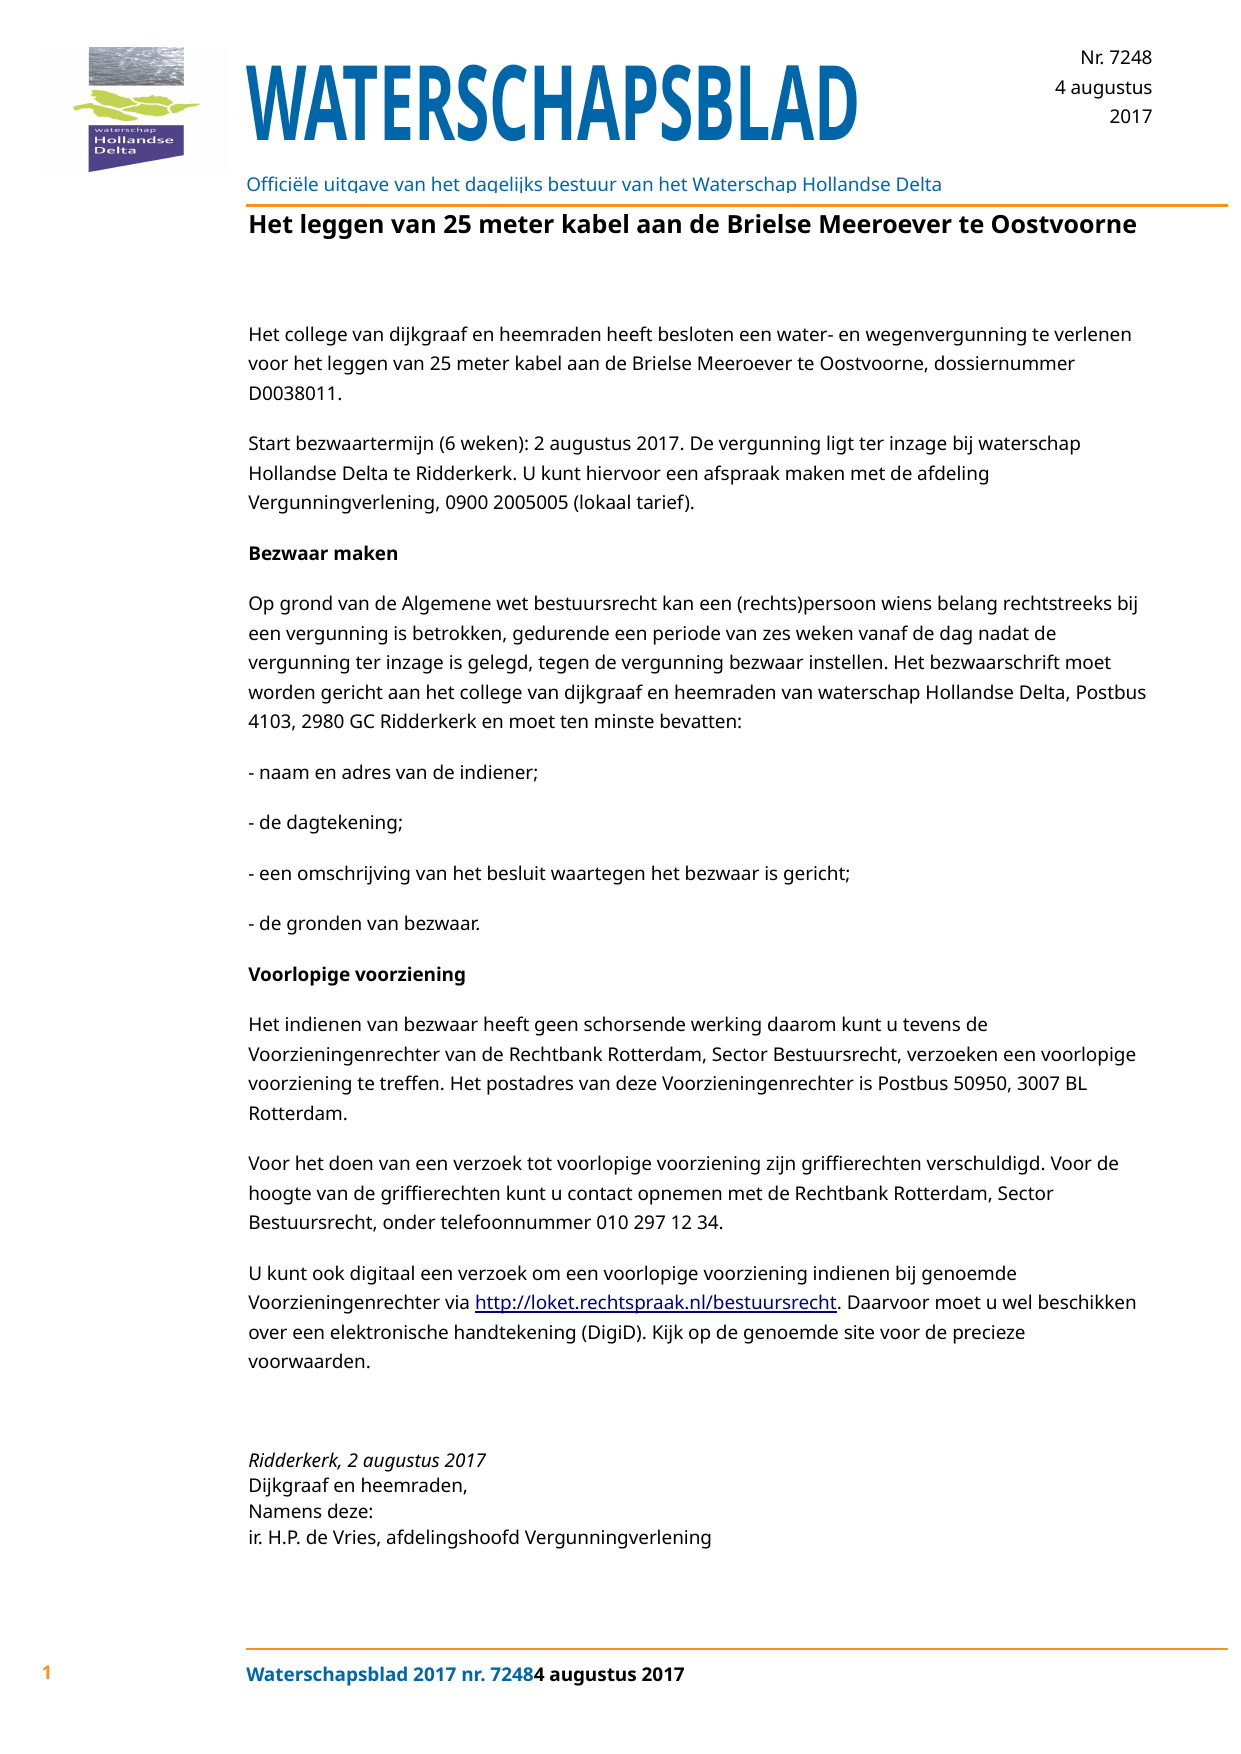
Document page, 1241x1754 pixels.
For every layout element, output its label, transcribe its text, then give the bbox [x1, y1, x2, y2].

text Dijkgraaf en heemraden, [248, 1473, 1152, 1498]
text - de gronden van bezwaar. [248, 910, 1152, 936]
text ir. H.P. de Vries, afdelingshoofd Vergunningverlening [248, 1524, 1152, 1550]
text Ridderkerk, 2 augustus 2017 [248, 1447, 1152, 1473]
text Voorlopige voorziening [248, 961, 1152, 986]
text - een omschrijving van het besluit waartegen het bezwaar is gericht; [248, 860, 1152, 886]
text Voor het doen van een verzoek tot voorlopige voorziening zijn griffierechten verschuldigd. Voor de hoogte van de griffierechten kunt u contact opnemen met de Rechtbank Rotterdam, Sector Bestuursrecht, onder telefoonnummer 010 297 12 34. [248, 1150, 1152, 1235]
picture [41, 47, 231, 172]
text - de dagtekening; [248, 809, 1152, 835]
text U kunt ook digitaal een verzoek om een voorlopige voorziening indienen bij genoemde Voorzieningenrechter via http://loket.rechtspraak.nl/bestuursrecht. Daarvoor moet u wel beschikken over een elektronische handtekening (DigiD). Kijk op de genoemde site voor de precieze voorwaarden. [248, 1260, 1152, 1374]
text Het indienen van bezwaar heeft geen schorsende werking daarom kunt u tevens de Voorzieningenrechter van de Rechtbank Rotterdam, Sector Bestuursrecht, verzoeken een voorlopige voorziening te treffen. Het postadres van deze Voorzieningenrechter is Postbus 50950, 3007 BL Rotterdam. [248, 1011, 1152, 1126]
text Bezwaar maken [248, 540, 1152, 566]
text - naam en adres van de indiener; [248, 759, 1152, 785]
text Start bezwaartermijn (6 weken): 2 augustus 2017. De vergunning ligt ter inzage bij waterschap Hollandse Delta te Ridderkerk. U kunt hiervoor een afspraak maken met de afdeling Vergunningverlening, 0900 2005005 (lokaal tarief). [248, 430, 1152, 515]
text Op grond van de Algemene wet bestuursrecht kan een (rechts)persoon wiens belang rechtstreeks bij een vergunning is betrokken, gedurende een periode van zes weken vanaf de dag nadat de vergunning ter inzage is gelegd, tegen de vergunning bezwaar instellen. Het bezwaarschrift moet worden gericht aan het college van dijkgraaf en heemraden van waterschap Hollandse Delta, Postbus 4103, 2980 GC Ridderkerk en moet ten minste bevatten: [248, 590, 1152, 734]
text Het leggen van 25 meter kabel aan de Brielse Meeroever te Oostvoorne [248, 207, 1152, 241]
text Namens deze: [248, 1498, 1152, 1524]
text Het college van dijkgraaf en heemraden heeft besloten een water- en wegenvergunning te verlenen voor het leggen van 25 meter kabel aan de Brielse Meeroever te Oostvoorne, dossiernummer D0038011. [248, 321, 1152, 406]
